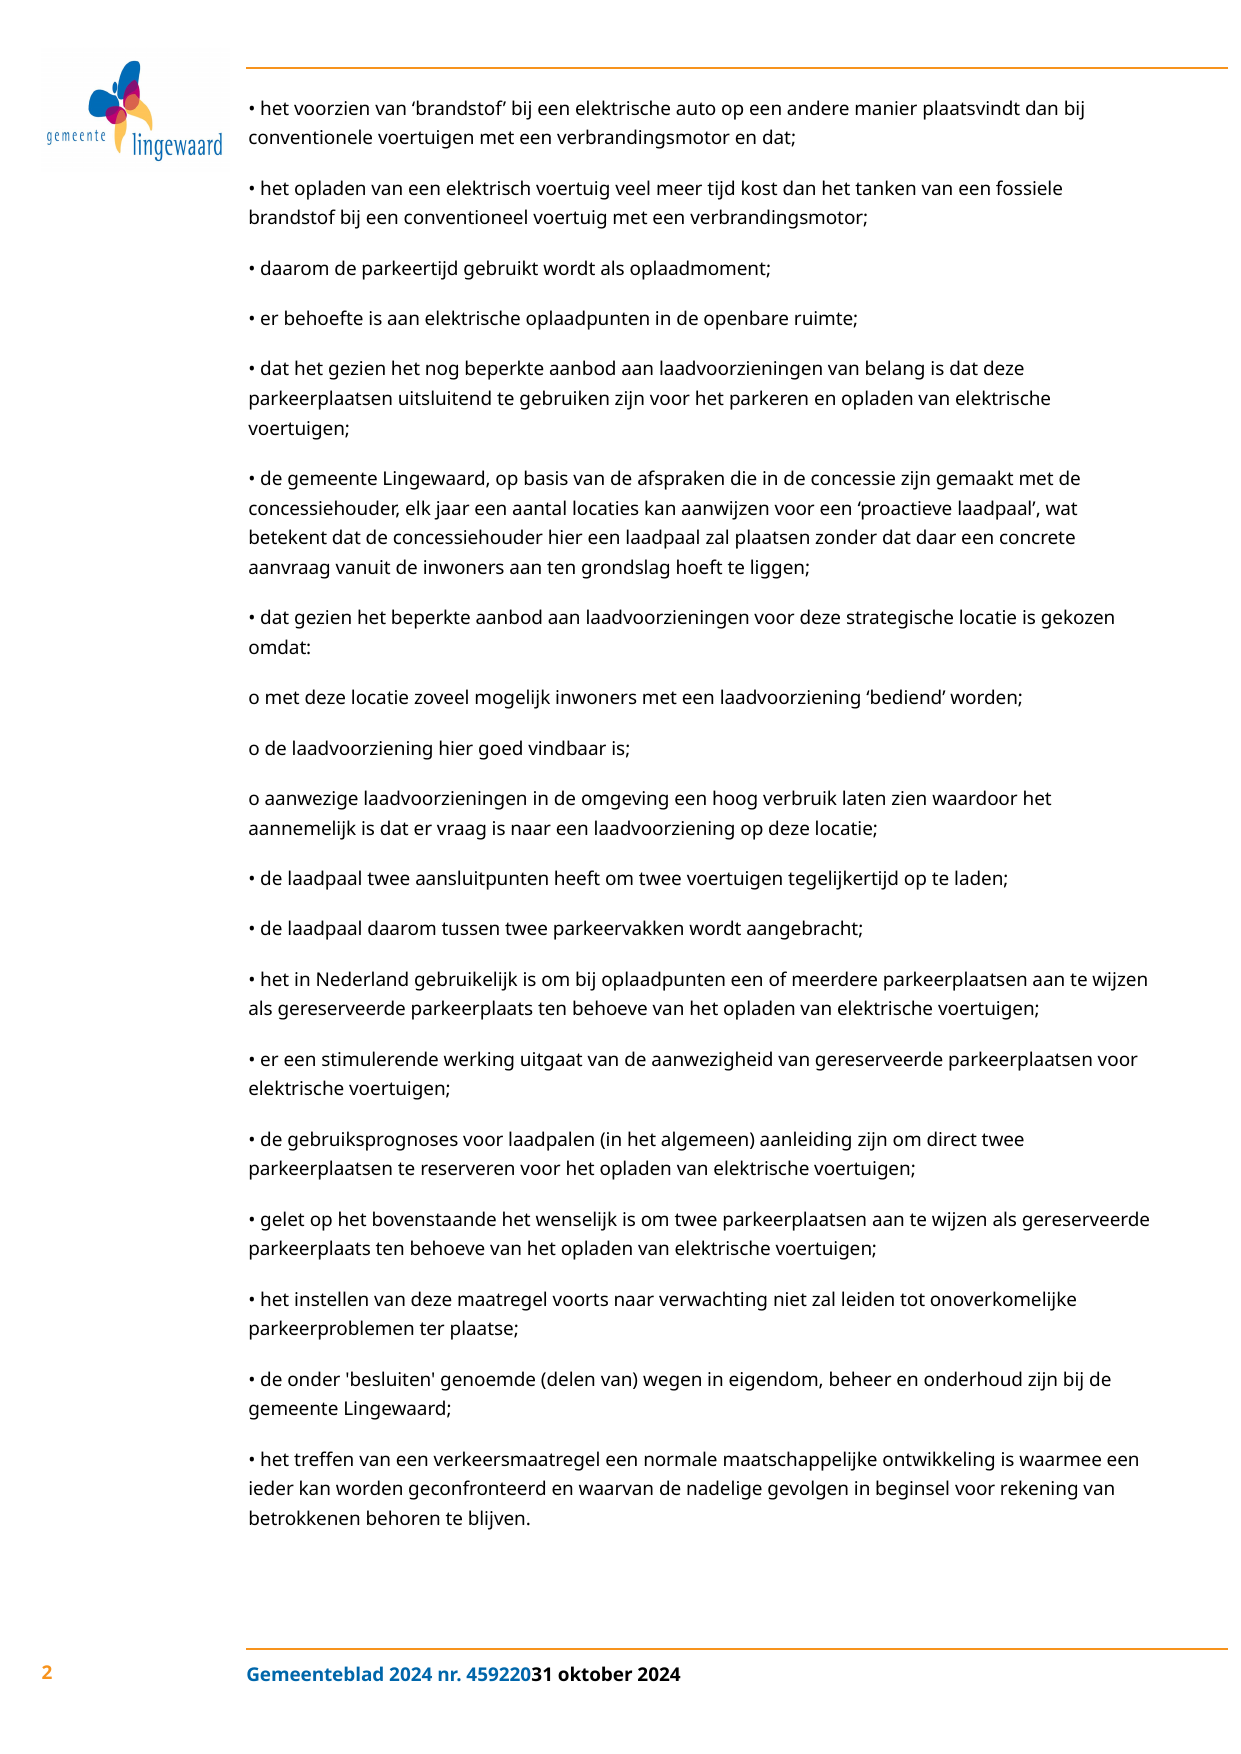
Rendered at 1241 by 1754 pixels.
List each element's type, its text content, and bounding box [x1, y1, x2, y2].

text • de laadpaal twee aansluitpunten heeft om twee voertuigen tegelijkertijd op te laden; [248, 865, 1152, 891]
text • de laadpaal daarom tussen twee parkeervakken wordt aangebracht; [248, 916, 1152, 941]
text • de gebruiksprognoses voor laadpalen (in het algemeen) aanleiding zijn om direct twee parkeerplaatsen te reserveren voor het opladen van elektrische voertuigen; [248, 1126, 1152, 1181]
text o aanwezige laadvoorzieningen in de omgeving een hoog verbruik laten zien waardoor het aannemelijk is dat er vraag is naar een laadvoorziening op deze locatie; [248, 785, 1152, 841]
text • de onder 'besluiten' genoemde (delen van) wegen in eigendom, beheer en onderhoud zijn bij de gemeente Lingewaard; [248, 1366, 1152, 1421]
text • daarom de parkeertijd gebruikt wordt als oplaadmoment; [248, 255, 1152, 281]
text • het voorzien van ‘brandstof’ bij een elektrische auto op een andere manier plaatsvindt dan bij conventionele voertuigen met een verbrandingsmotor en dat; [248, 95, 1152, 150]
text • gelet op het bovenstaande het wenselijk is om twee parkeerplaatsen aan te wijzen als gereserveerde parkeerplaats ten behoeve van het opladen van elektrische voertuigen; [248, 1206, 1152, 1261]
text • de gemeente Lingewaard, op basis van de afspraken die in de concessie zijn gemaakt met de concessiehouder, elk jaar een aantal locaties kan aanwijzen voor een ‘proactieve laadpaal’, wat betekent dat de concessiehouder hier een laadpaal zal plaatsen zonder dat daar een concrete aanvraag vanuit de inwoners aan ten grondslag hoeft te liggen; [248, 465, 1152, 580]
text • het in Nederland gebruikelijk is om bij oplaadpunten een of meerdere parkeerplaatsen aan te wijzen als gereserveerde parkeerplaats ten behoeve van het opladen van elektrische voertuigen; [248, 966, 1152, 1021]
text • het treffen van een verkeersmaatregel een normale maatschappelijke ontwikkeling is waarmee een ieder kan worden geconfronteerd en waarvan de nadelige gevolgen in beginsel voor rekening van betrokkenen behoren te blijven. [248, 1446, 1152, 1531]
text • het instellen van deze maatregel voorts naar verwachting niet zal leiden tot onoverkomelijke parkeerproblemen ter plaatse; [248, 1286, 1152, 1341]
text • dat gezien het beperkte aanbod aan laadvoorzieningen voor deze strategische locatie is gekozen omdat: [248, 604, 1152, 660]
text • er behoefte is aan elektrische oplaadpunten in de openbare ruimte; [248, 305, 1152, 331]
text • dat het gezien het nog beperkte aanbod aan laadvoorzieningen van belang is dat deze parkeerplaatsen uitsluitend te gebruiken zijn voor het parkeren en opladen van elektrische voertuigen; [248, 356, 1152, 441]
picture [41, 47, 231, 172]
text o de laadvoorziening hier goed vindbaar is; [248, 735, 1152, 761]
text o met deze locatie zoveel mogelijk inwoners met een laadvoorziening ‘bediend’ worden; [248, 684, 1152, 710]
text • het opladen van een elektrisch voertuig veel meer tijd kost dan het tanken van een fossiele brandstof bij een conventioneel voertuig met een verbrandingsmotor; [248, 175, 1152, 230]
text • er een stimulerende werking uitgaat van de aanwezigheid van gereserveerde parkeerplaatsen voor elektrische voertuigen; [248, 1046, 1152, 1101]
